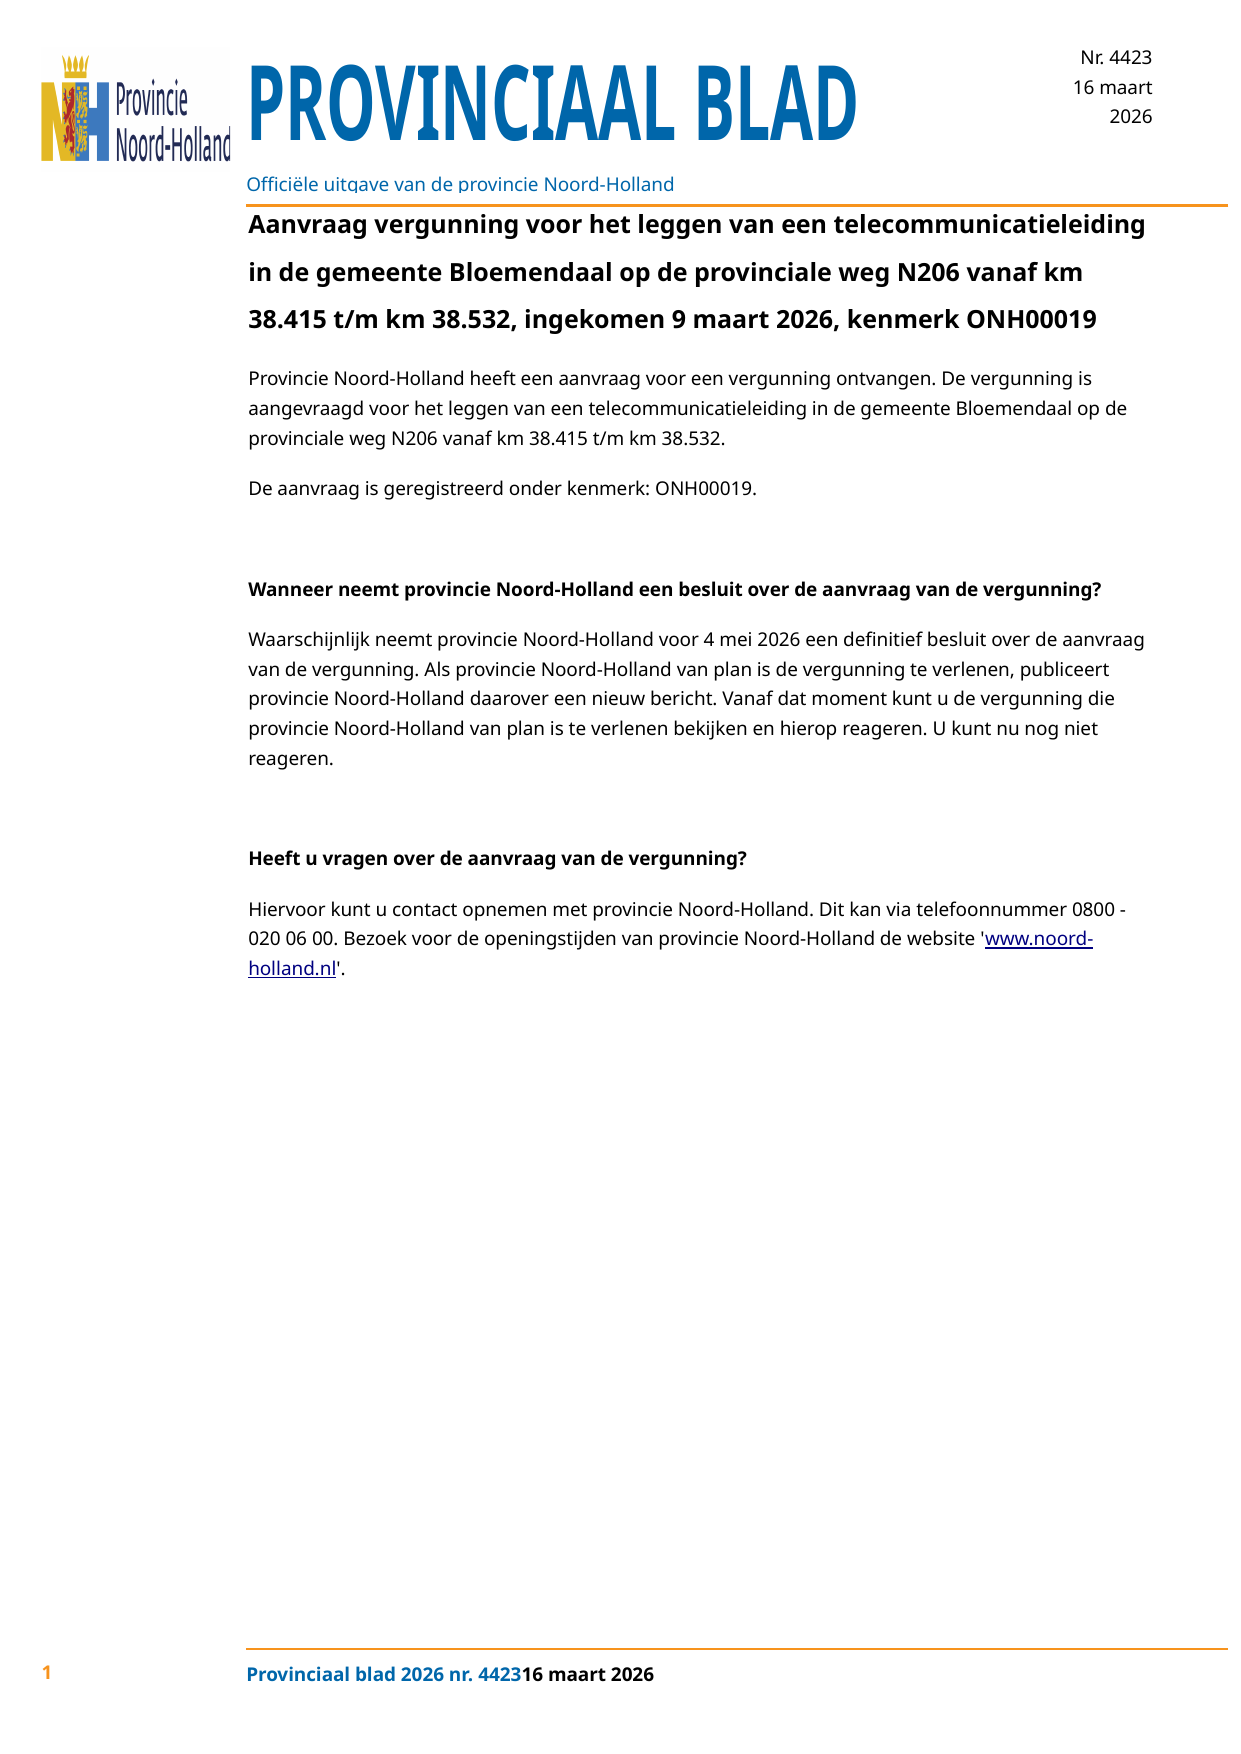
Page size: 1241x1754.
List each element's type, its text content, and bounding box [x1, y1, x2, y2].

picture [41, 47, 231, 172]
text Aanvraag vergunning voor het leggen van een telecommunicatieleiding in de gemeente Bloemendaal op de provinciale weg N206 vanaf km 38.415 t/m km 38.532, ingekomen 9 maart 2026, kenmerk ONH00019 [248, 207, 1152, 336]
text Provincie Noord-Holland heeft een aanvraag voor een vergunning ontvangen. De vergunning is aangevraagd voor het leggen van een telecommunicatieleiding in de gemeente Bloemendaal op de provinciale weg N206 vanaf km 38.415 t/m km 38.532. [248, 366, 1152, 450]
text Heeft u vragen over de aanvraag van de vergunning? [248, 846, 1152, 871]
text De aanvraag is geregistreerd onder kenmerk: ONH00019. [248, 475, 1152, 501]
text Waarschijnlijk neemt provincie Noord-Holland voor 4 mei 2026 een definitief besluit over de aanvraag van de vergunning. Als provincie Noord-Holland van plan is de vergunning te verlenen, publiceert provincie Noord-Holland daarover een nieuw bericht. Vanaf dat moment kunt u de vergunning die provincie Noord-Holland van plan is te verlenen bekijken en hierop reageren. U kunt nu nog niet reageren. [248, 626, 1152, 770]
text Wanneer neemt provincie Noord-Holland een besluit over de aanvraag van de vergunning? [248, 576, 1152, 602]
text Hiervoor kunt u contact opnemen met provincie Noord-Holland. Dit kan via telefoonnummer 0800 - 020 06 00. Bezoek voor de openingstijden van provincie Noord-Holland de website 'www.noord-holland.nl'. [248, 896, 1152, 981]
